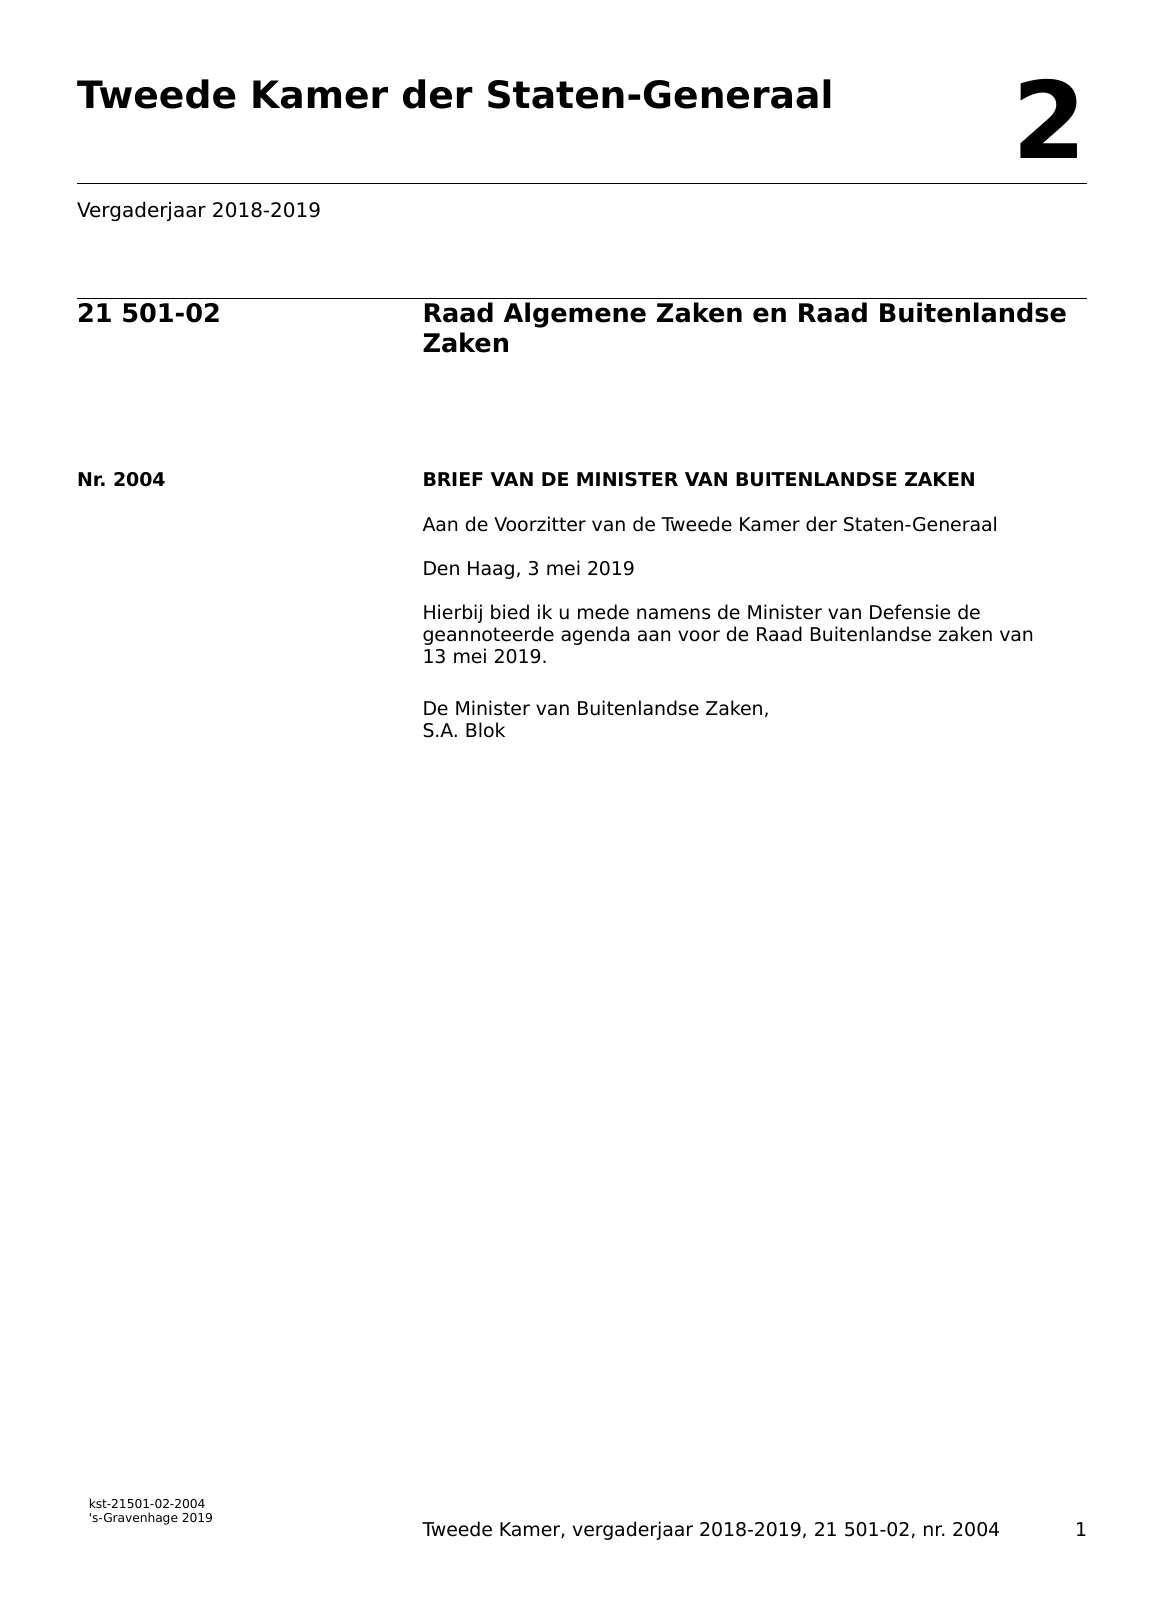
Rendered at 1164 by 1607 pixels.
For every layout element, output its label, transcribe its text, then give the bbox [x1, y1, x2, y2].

text Hierbij bied ik u mede namens de Minister van Defensie de geannoteerde agenda aan voor de Raad Buitenlandse zaken van 13 mei 2019. [422, 602, 1087, 668]
table_header 2 [886, 59, 1087, 183]
table_cell Vergaderjaar 2018-2019 [77, 184, 1087, 298]
text Aan de Voorzitter van de Tweede Kamer der Staten-Generaal [422, 513, 1087, 536]
text Den Haag, 3 mei 2019 [422, 558, 1087, 580]
text De Minister van Buitenlandse Zaken, S.A. Blok [422, 698, 1087, 742]
text kst-21501-02-2004 [88, 1497, 323, 1511]
subtitle 21 501-02 Raad Algemene Zaken en Raad Buitenlandse Zaken [77, 299, 1087, 358]
subtitle Nr. 2004 BRIEF VAN DE MINISTER VAN BUITENLANDSE ZAKEN [77, 469, 1087, 491]
table_header Tweede Kamer der Staten-Generaal [77, 59, 886, 183]
text 's-Gravenhage 2019 [88, 1511, 323, 1525]
